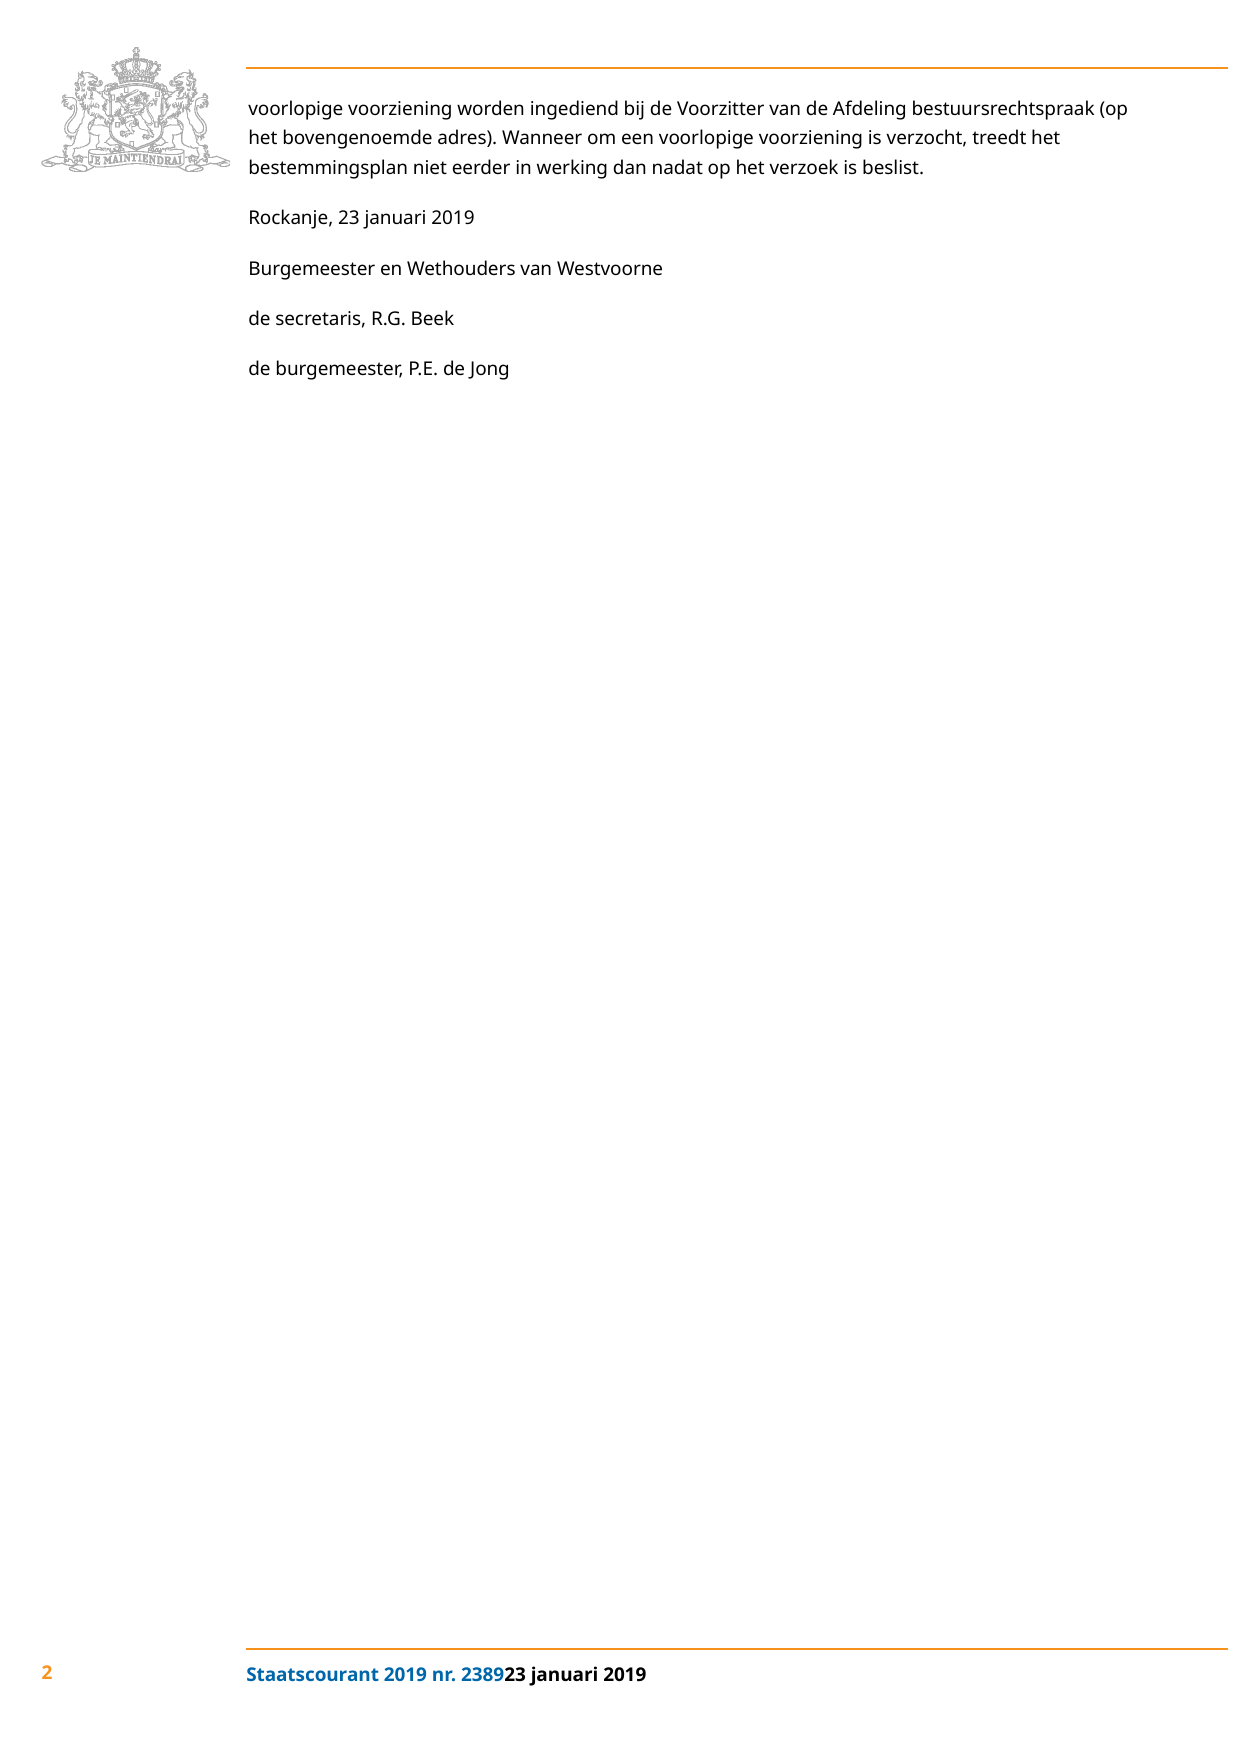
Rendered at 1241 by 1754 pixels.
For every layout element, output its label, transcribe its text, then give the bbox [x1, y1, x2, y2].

text de secretaris, R.G. Beek [248, 305, 1152, 331]
picture [41, 47, 231, 172]
text Rockanje, 23 januari 2019 [248, 204, 1152, 230]
text Burgemeester en Wethouders van Westvoorne [248, 255, 1152, 281]
text voorlopige voorziening worden ingediend bij de Voorzitter van de Afdeling bestuursrechtspraak (op het bovengenoemde adres). Wanneer om een voorlopige voorziening is verzocht, treedt het bestemmingsplan niet eerder in werking dan nadat op het verzoek is beslist. [248, 95, 1152, 180]
text de burgemeester, P.E. de Jong [248, 356, 1152, 381]
